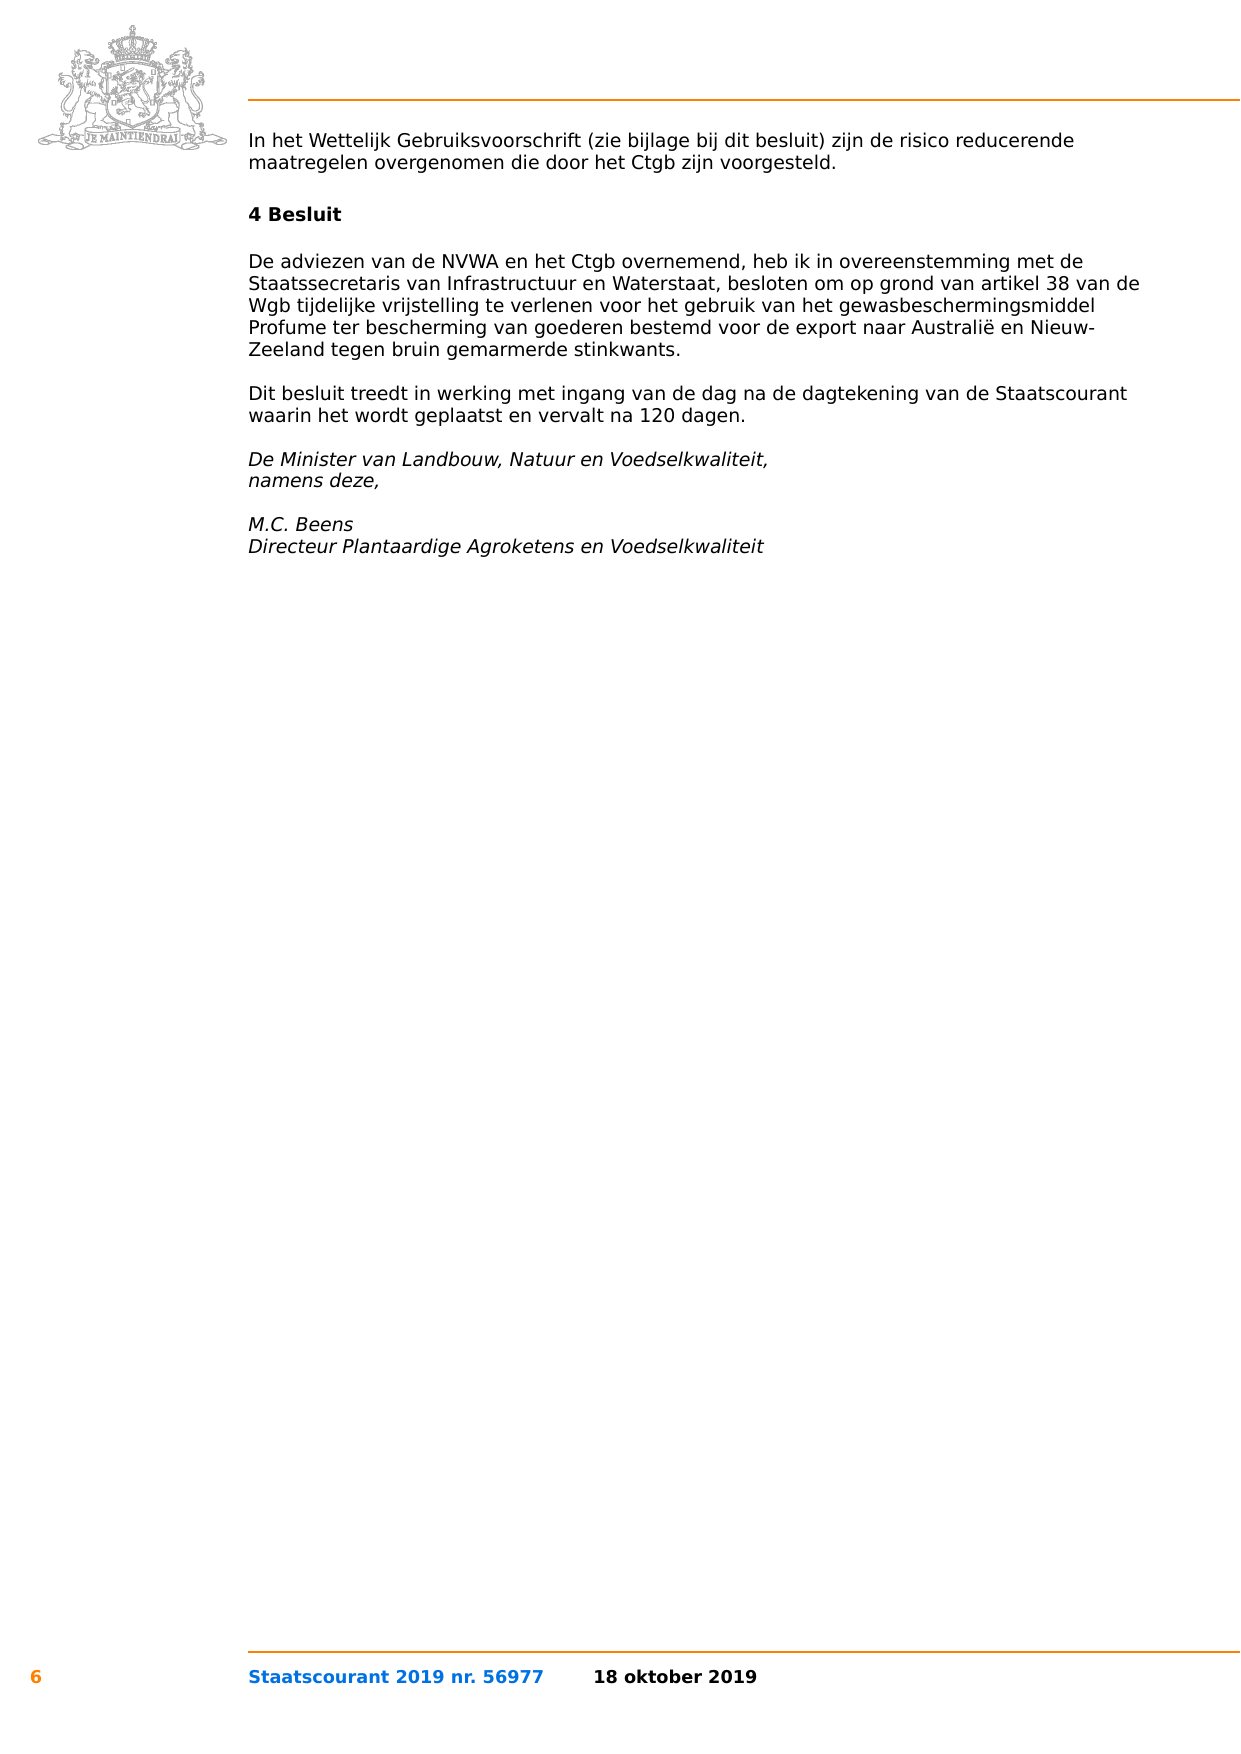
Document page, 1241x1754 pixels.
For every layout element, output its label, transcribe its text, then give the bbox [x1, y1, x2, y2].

subtitle 4 Besluit [248, 204, 1163, 226]
picture [38, 25, 227, 150]
text Dit besluit treedt in werking met ingang van de dag na de dagtekening van de Staatscourant waarin het wordt geplaatst en vervalt na 120 dagen. [248, 383, 1163, 427]
text In het Wettelijk Gebruiksvoorschrift (zie bijlage bij dit besluit) zijn de risico reducerende maatregelen overgenomen die door het Ctgb zijn voorgesteld. [248, 130, 1163, 174]
text De Minister van Landbouw, Natuur en Voedselkwaliteit, namens deze, M.C. Beens Directeur Plantaardige Agroketens en Voedselkwaliteit [248, 448, 1163, 558]
text De adviezen van de NVWA en het Ctgb overnemend, heb ik in overeenstemming met de Staatssecretaris van Infrastructuur en Waterstaat, besloten om op grond van artikel 38 van de Wgb tijdelijke vrijstelling te verlenen voor het gebruik van het gewasbeschermingsmiddel Profume ter bescherming van goederen bestemd voor de export naar Australië en Nieuw-Zeeland tegen bruin gemarmerde stinkwants. [248, 251, 1163, 361]
